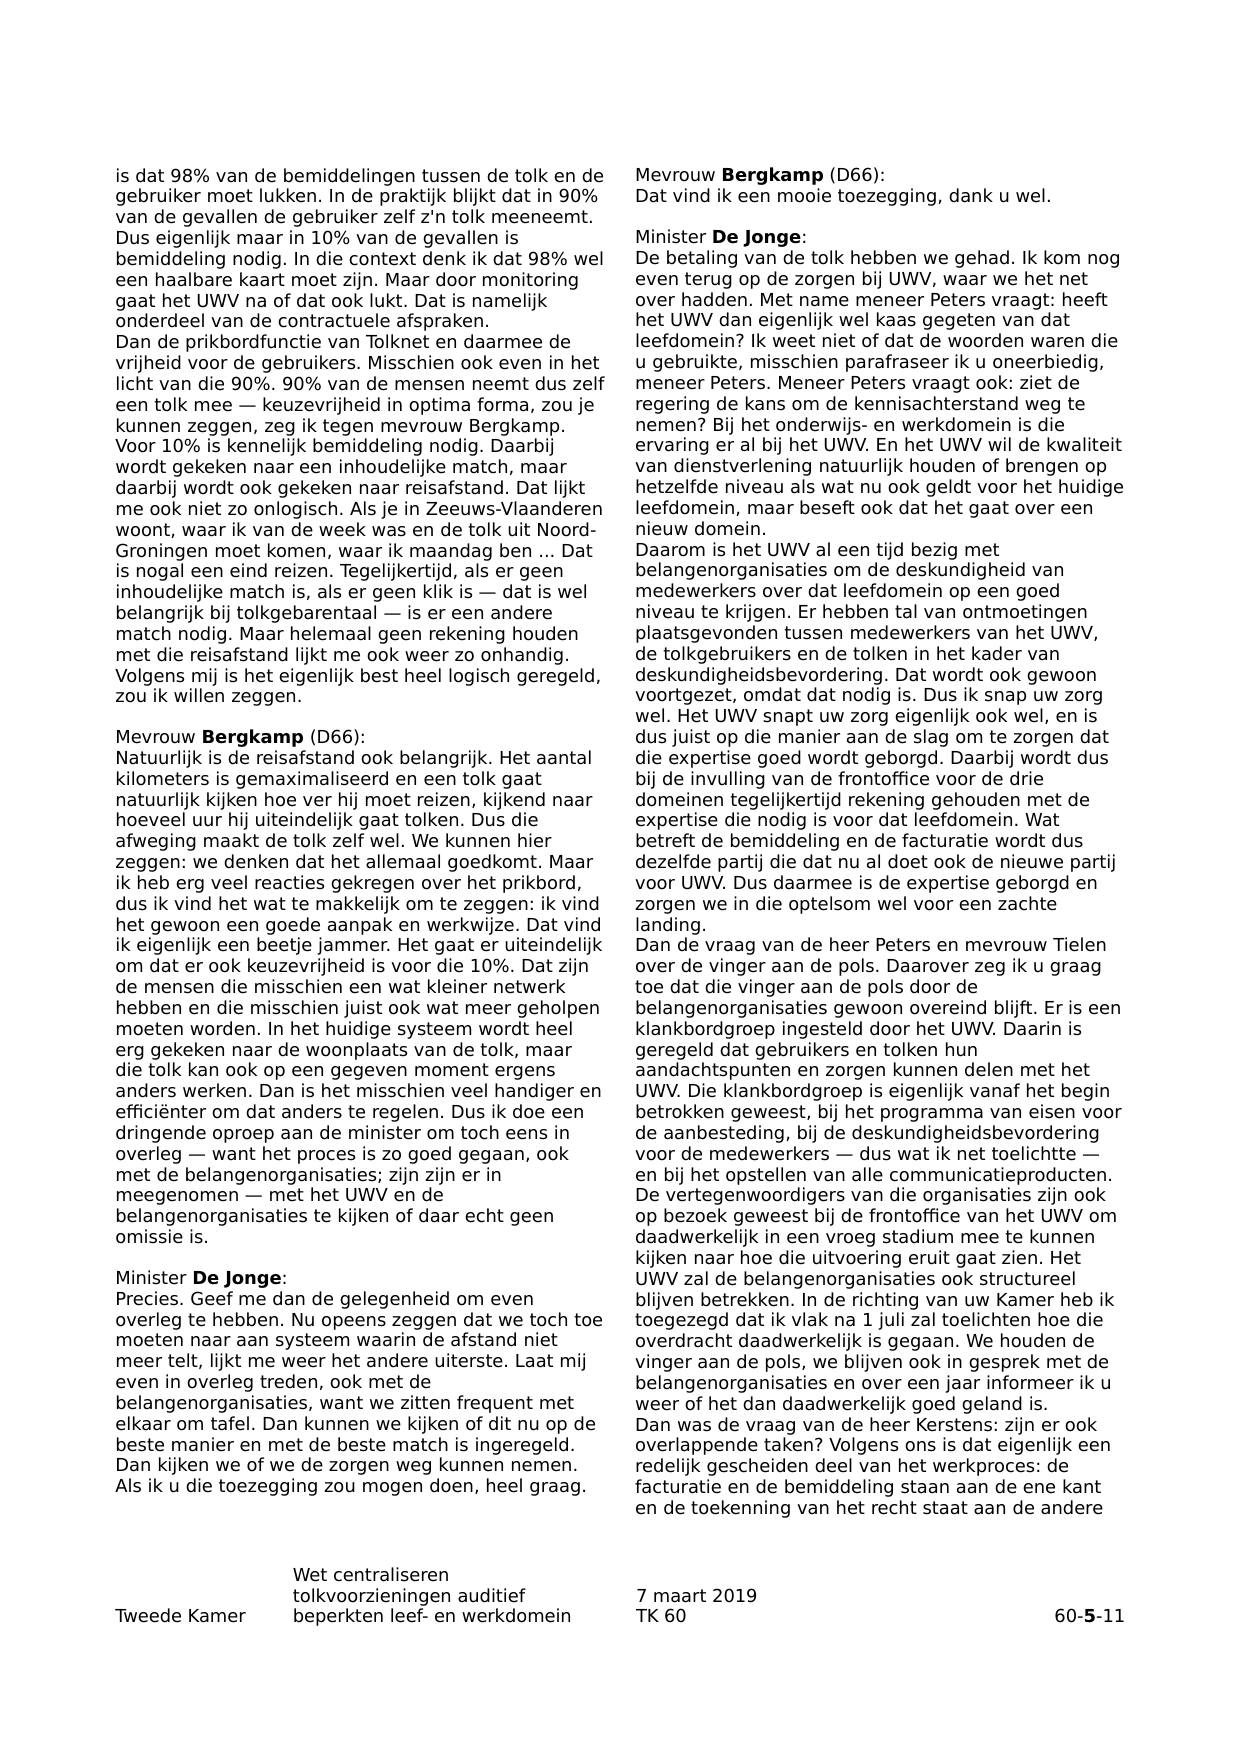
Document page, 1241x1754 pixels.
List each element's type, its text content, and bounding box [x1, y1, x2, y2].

text is dat 98% van de bemiddelingen tussen de tolk en de gebruiker moet lukken. In de praktijk blijkt dat in 90% van de gevallen de gebruiker zelf z'n tolk meeneemt. Dus eigenlijk maar in 10% van de gevallen is bemiddeling nodig. In die context denk ik dat 98% wel een haalbare kaart moet zijn. Maar door monitoring gaat het UWV na of dat ook lukt. Dat is namelijk onderdeel van de contractuele afspraken. [115, 165, 605, 332]
text Dat vind ik een mooie toezegging, dank u wel. [635, 186, 1125, 207]
text Minister De Jonge: [115, 1268, 605, 1288]
text Dan de prikbordfunctie van Tolknet en daarmee de vrijheid voor de gebruikers. Misschien ook even in het licht van die 90%. 90% van de mensen neemt dus zelf een tolk mee — keuzevrijheid in optima forma, zou je kunnen zeggen, zeg ik tegen mevrouw Bergkamp. Voor 10% is kennelijk bemiddeling nodig. Daarbij wordt gekeken naar een inhoudelijke match, maar daarbij wordt ook gekeken naar reisafstand. Dat lijkt me ook niet zo onlogisch. Als je in Zeeuws-Vlaanderen woont, waar ik van de week was en de tolk uit Noord-Groningen moet komen, waar ik maandag ben ... Dat is nogal een eind reizen. Tegelijkertijd, als er geen inhoudelijke match is, als er geen klik is — dat is wel belangrijk bij tolkgebarentaal — is er een andere match nodig. Maar helemaal geen rekening houden met die reisafstand lijkt me ook weer zo onhandig. Volgens mij is het eigenlijk best heel logisch geregeld, zou ik willen zeggen. [115, 332, 605, 707]
text De betaling van de tolk hebben we gehad. Ik kom nog even terug op de zorgen bij UWV, waar we het net over hadden. Met name meneer Peters vraagt: heeft het UWV dan eigenlijk wel kaas gegeten van dat leefdomein? Ik weet niet of dat de woorden waren die u gebruikte, misschien parafraseer ik u oneerbiedig, meneer Peters. Meneer Peters vraagt ook: ziet de regering de kans om de kennisachterstand weg te nemen? Bij het onderwijs- en werkdomein is die ervaring er al bij het UWV. En het UWV wil de kwaliteit van dienstverlening natuurlijk houden of brengen op hetzelfde niveau als wat nu ook geldt voor het huidige leefdomein, maar beseft ook dat het gaat over een nieuw domein. [635, 248, 1125, 539]
text Minister De Jonge: [635, 227, 1125, 248]
text Mevrouw Bergkamp (D66): [635, 165, 1125, 186]
text Mevrouw Bergkamp (D66): [115, 727, 605, 748]
text Dan de vraag van de heer Peters en mevrouw Tielen over de vinger aan de pols. Daarover zeg ik u graag toe dat die vinger aan de pols door de belangenorganisaties gewoon overeind blijft. Er is een klankbordgroep ingesteld door het UWV. Daarin is geregeld dat gebruikers en tolken hun aandachtspunten en zorgen kunnen delen met het UWV. Die klankbordgroep is eigenlijk vanaf het begin betrokken geweest, bij het programma van eisen voor de aanbesteding, bij de deskundigheidsbevordering voor de medewerkers — dus wat ik net toelichtte — en bij het opstellen van alle communicatieproducten. De vertegenwoordigers van die organisaties zijn ook op bezoek geweest bij de frontoffice van het UWV om daadwerkelijk in een vroeg stadium mee te kunnen kijken naar hoe die uitvoering eruit gaat zien. Het UWV zal de belangenorganisaties ook structureel blijven betrekken. In de richting van uw Kamer heb ik toegezegd dat ik vlak na 1 juli zal toelichten hoe die overdracht daadwerkelijk is gegaan. We houden de vinger aan de pols, we blijven ook in gesprek met de belangenorganisaties en over een jaar informeer ik u weer of het dan daadwerkelijk goed geland is. [635, 935, 1125, 1414]
text Dan was de vraag van de heer Kerstens: zijn er ook overlappende taken? Volgens ons is dat eigenlijk een redelijk gescheiden deel van het werkproces: de facturatie en de bemiddeling staan aan de ene kant en de toekenning van het recht staat aan de andere [635, 1414, 1125, 1518]
text Precies. Geef me dan de gelegenheid om even overleg te hebben. Nu opeens zeggen dat we toch toe moeten naar aan systeem waarin de afstand niet meer telt, lijkt me weer het andere uiterste. Laat mij even in overleg treden, ook met de belangenorganisaties, want we zitten frequent met elkaar om tafel. Dan kunnen we kijken of dit nu op de beste manier en met de beste match is ingeregeld. Dan kijken we of we de zorgen weg kunnen nemen. Als ik u die toezegging zou mogen doen, heel graag. [115, 1288, 605, 1497]
text Natuurlijk is de reisafstand ook belangrijk. Het aantal kilometers is gemaximaliseerd en een tolk gaat natuurlijk kijken hoe ver hij moet reizen, kijkend naar hoeveel uur hij uiteindelijk gaat tolken. Dus die afweging maakt de tolk zelf wel. We kunnen hier zeggen: we denken dat het allemaal goedkomt. Maar ik heb erg veel reacties gekregen over het prikbord, dus ik vind het wat te makkelijk om te zeggen: ik vind het gewoon een goede aanpak en werkwijze. Dat vind ik eigenlijk een beetje jammer. Het gaat er uiteindelijk om dat er ook keuzevrijheid is voor die 10%. Dat zijn de mensen die misschien een wat kleiner netwerk hebben en die misschien juist ook wat meer geholpen moeten worden. In het huidige systeem wordt heel erg gekeken naar de woonplaats van de tolk, maar die tolk kan ook op een gegeven moment ergens anders werken. Dan is het misschien veel handiger en efficiënter om dat anders te regelen. Dus ik doe een dringende oproep aan de minister om toch eens in overleg — want het proces is zo goed gegaan, ook met de belangenorganisaties; zijn zijn er in meegenomen — met het UWV en de belangenorganisaties te kijken of daar echt geen omissie is. [115, 748, 605, 1248]
text Daarom is het UWV al een tijd bezig met belangenorganisaties om de deskundigheid van medewerkers over dat leefdomein op een goed niveau te krijgen. Er hebben tal van ontmoetingen plaatsgevonden tussen medewerkers van het UWV, de tolkgebruikers en de tolken in het kader van deskundigheidsbevordering. Dat wordt ook gewoon voortgezet, omdat dat nodig is. Dus ik snap uw zorg wel. Het UWV snapt uw zorg eigenlijk ook wel, en is dus juist op die manier aan de slag om te zorgen dat die expertise goed wordt geborgd. Daarbij wordt dus bij de invulling van de frontoffice voor de drie domeinen tegelijkertijd rekening gehouden met de expertise die nodig is voor dat leefdomein. Wat betreft de bemiddeling en de facturatie wordt dus dezelfde partij die dat nu al doet ook de nieuwe partij voor UWV. Dus daarmee is de expertise geborgd en zorgen we in die optelsom wel voor een zachte landing. [635, 539, 1125, 935]
